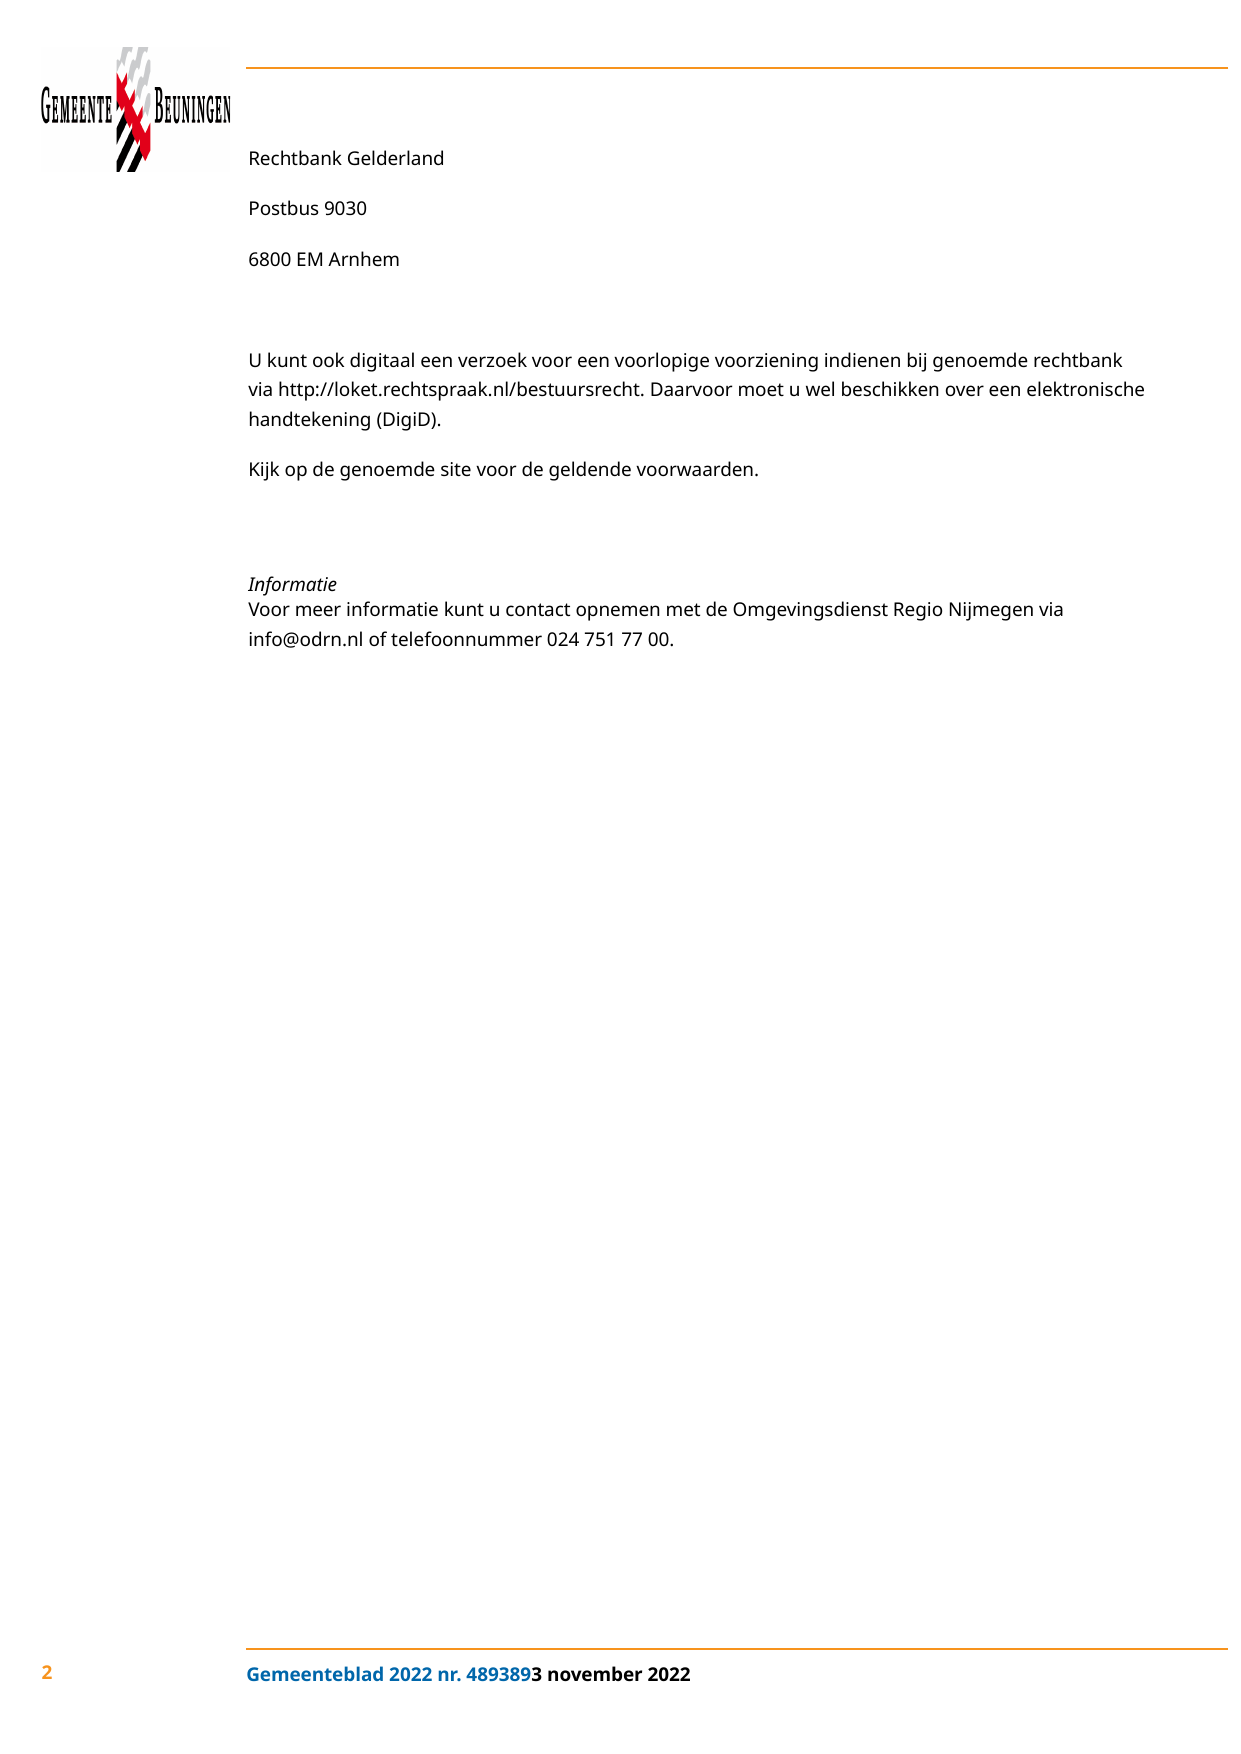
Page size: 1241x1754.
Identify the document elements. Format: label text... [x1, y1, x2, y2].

picture [41, 47, 231, 172]
text Kijk op de genoemde site voor de geldende voorwaarden. [248, 456, 1152, 482]
text Informatie [248, 571, 1152, 597]
text Voor meer informatie kunt u contact opnemen met de Omgevingsdienst Regio Nijmegen via info@odrn.nl of telefoonnummer 024 751 77 00. [248, 597, 1152, 652]
text Rechtbank Gelderland [248, 145, 1152, 171]
text Postbus 9030 [248, 196, 1152, 221]
text U kunt ook digitaal een verzoek voor een voorlopige voorziening indienen bij genoemde rechtbank via http://loket.rechtspraak.nl/bestuursrecht. Daarvoor moet u wel beschikken over een elektronische handtekening (DigiD). [248, 347, 1152, 432]
text 6800 EM Arnhem [248, 246, 1152, 272]
